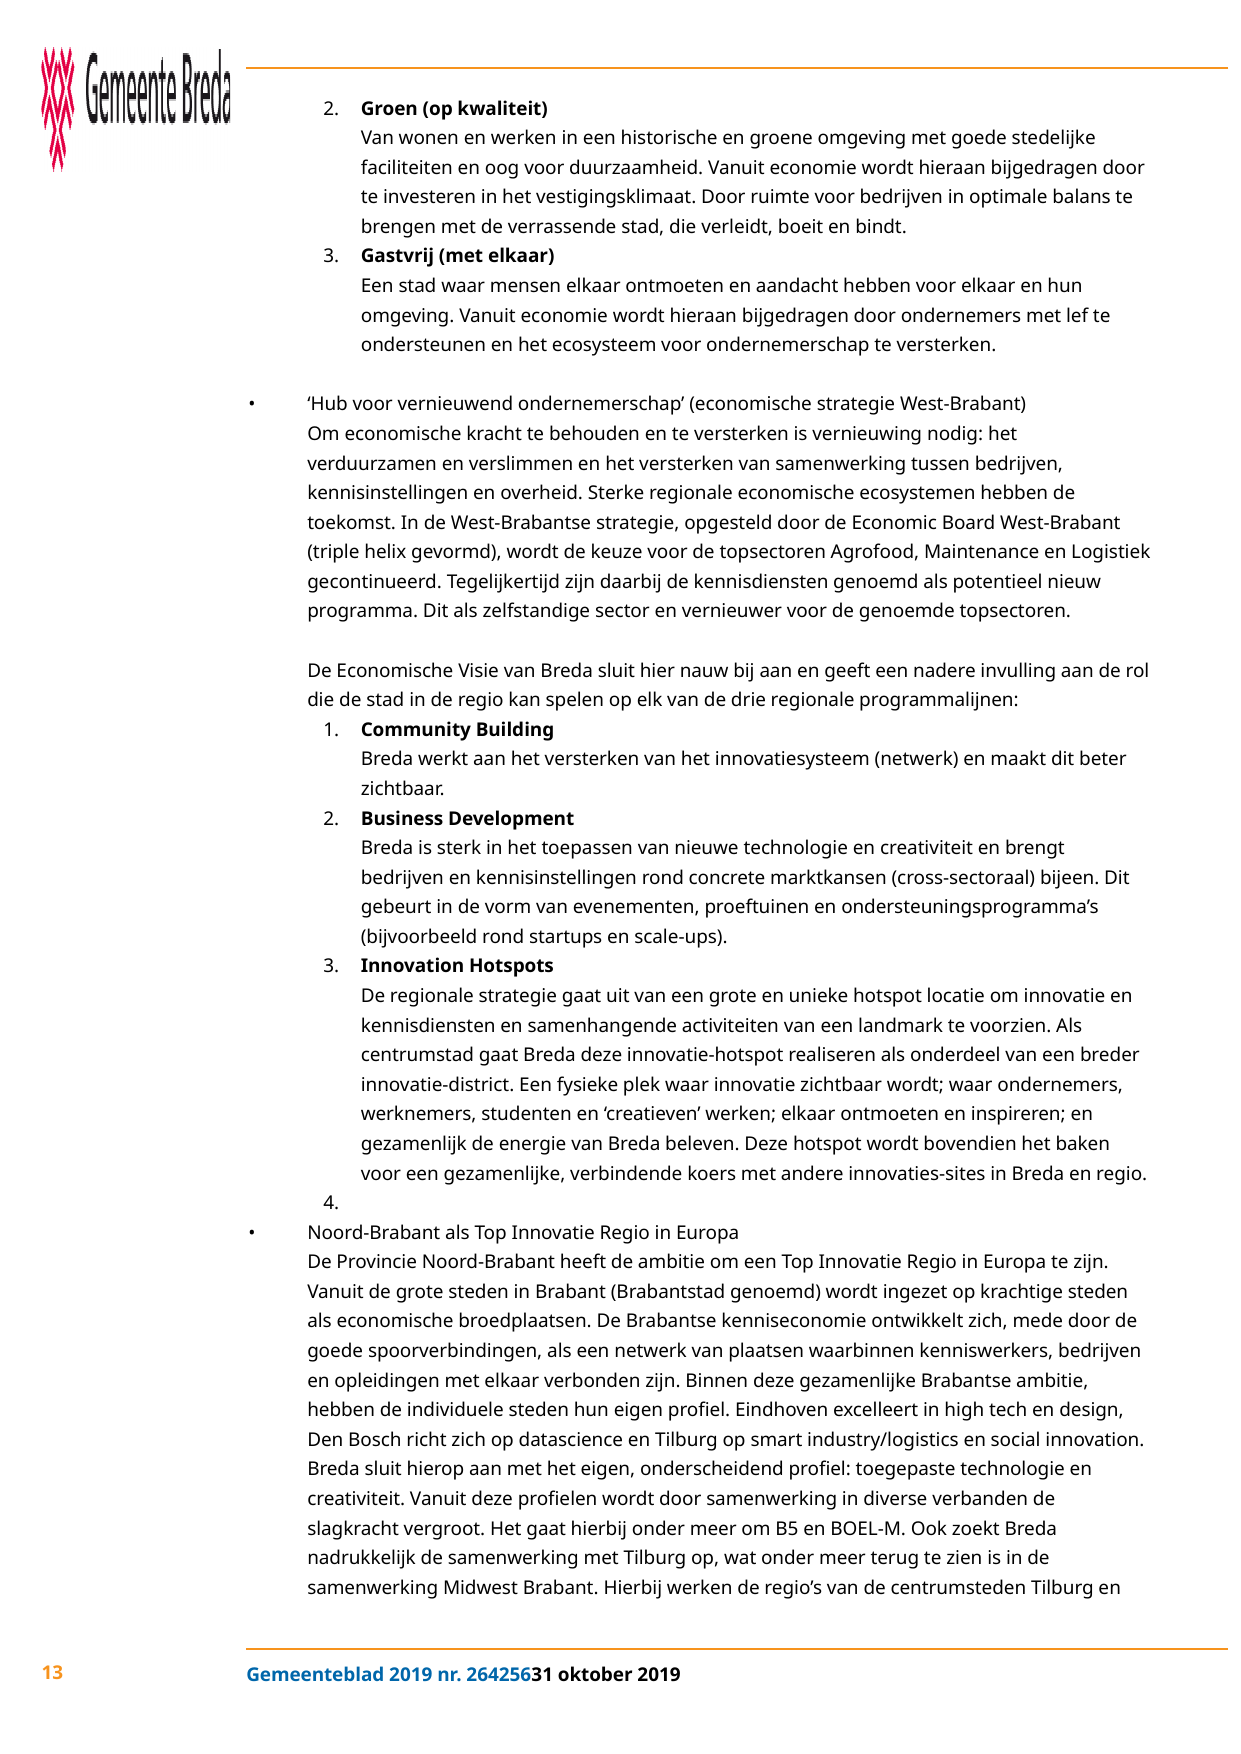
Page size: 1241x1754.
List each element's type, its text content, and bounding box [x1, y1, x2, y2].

list Innovation Hotspots [323, 953, 1152, 978]
list De Economische Visie van Breda sluit hier nauw bij aan en geeft een nadere invulling aan de rol die de stad in de regio kan spelen op elk van de drie regionale programmalijnen: [248, 657, 1152, 712]
list Breda werkt aan het versterken van het innovatiesysteem (netwerk) en maakt dit beter zichtbaar. [323, 746, 1152, 801]
list Business Development [323, 805, 1152, 831]
list Groen (op kwaliteit) [323, 95, 1152, 121]
list ‘Hub voor vernieuwend ondernemerschap’ (economische strategie West-Brabant) [248, 391, 1152, 416]
list De Provincie Noord-Brabant heeft de ambitie om een Top Innovatie Regio in Europa te zijn. Vanuit de grote steden in Brabant (Brabantstad genoemd) wordt ingezet op krachtige steden als economische broedplaatsen. De Brabantse kenniseconomie ontwikkelt zich, mede door de goede spoorverbindingen, als een netwerk van plaatsen waarbinnen kenniswerkers, bedrijven en opleidingen met elkaar verbonden zijn. Binnen deze gezamenlijke Brabantse ambitie, hebben de individuele steden hun eigen profiel. Eindhoven excelleert in high tech en design, Den Bosch richt zich op datascience en Tilburg op smart industry/logistics en social innovation. Breda sluit hierop aan met het eigen, onderscheidend profiel: toegepaste technologie en creativiteit. Vanuit deze profielen wordt door samenwerking in diverse verbanden de slagkracht vergroot. Het gaat hierbij onder meer om B5 en BOEL-M. Ook zoekt Breda nadrukkelijk de samenwerking met Tilburg op, wat onder meer terug te zien is in de samenwerking Midwest Brabant. Hierbij werken de regio’s van de centrumsteden Tilburg en [248, 1248, 1152, 1600]
list Noord-Brabant als Top Innovatie Regio in Europa [248, 1219, 1152, 1245]
list De regionale strategie gaat uit van een grote en unieke hotspot locatie om innovatie en kennisdiensten en samenhangende activiteiten van een landmark te voorzien. Als centrumstad gaat Breda deze innovatie-hotspot realiseren als onderdeel van een breder innovatie-district. Een fysieke plek waar innovatie zichtbaar wordt; waar ondernemers, werknemers, studenten en ‘creatieven’ werken; elkaar ontmoeten en inspireren; en gezamenlijk de energie van Breda beleven. Deze hotspot wordt bovendien het baken voor een gezamenlijke, verbindende koers met andere innovaties-sites in Breda en regio. [323, 982, 1152, 1186]
list Breda is sterk in het toepassen van nieuwe technologie en creativiteit en brengt bedrijven en kennisinstellingen rond concrete marktkansen (cross-sectoraal) bijeen. Dit gebeurt in de vorm van evenementen, proeftuinen en ondersteuningsprogramma’s (bijvoorbeeld rond startups en scale-ups). [323, 834, 1152, 949]
list Om economische kracht te behouden en te versterken is vernieuwing nodig: het verduurzamen en verslimmen en het versterken van samenwerking tussen bedrijven, kennisinstellingen en overheid. Sterke regionale economische ecosystemen hebben de toekomst. In de West-Brabantse strategie, opgesteld door de Economic Board West-Brabant (triple helix gevormd), wordt de keuze voor de topsectoren Agrofood, Maintenance en Logistiek gecontinueerd. Tegelijkertijd zijn daarbij de kennisdiensten genoemd als potentieel nieuw programma. Dit als zelfstandige sector en vernieuwer voor de genoemde topsectoren. [248, 420, 1152, 623]
list Van wonen en werken in een historische en groene omgeving met goede stedelijke faciliteiten en oog voor duurzaamheid. Vanuit economie wordt hieraan bijgedragen door te investeren in het vestigingsklimaat. Door ruimte voor bedrijven in optimale balans te brengen met de verrassende stad, die verleidt, boeit en bindt. [323, 124, 1152, 239]
picture [41, 47, 231, 172]
list Gastvrij (met elkaar) [323, 243, 1152, 268]
list Community Building [323, 716, 1152, 742]
list Een stad waar mensen elkaar ontmoeten en aandacht hebben voor elkaar en hun omgeving. Vanuit economie wordt hieraan bijgedragen door ondernemers met lef te ondersteunen en het ecosysteem voor ondernemerschap te versterken. [323, 272, 1152, 357]
